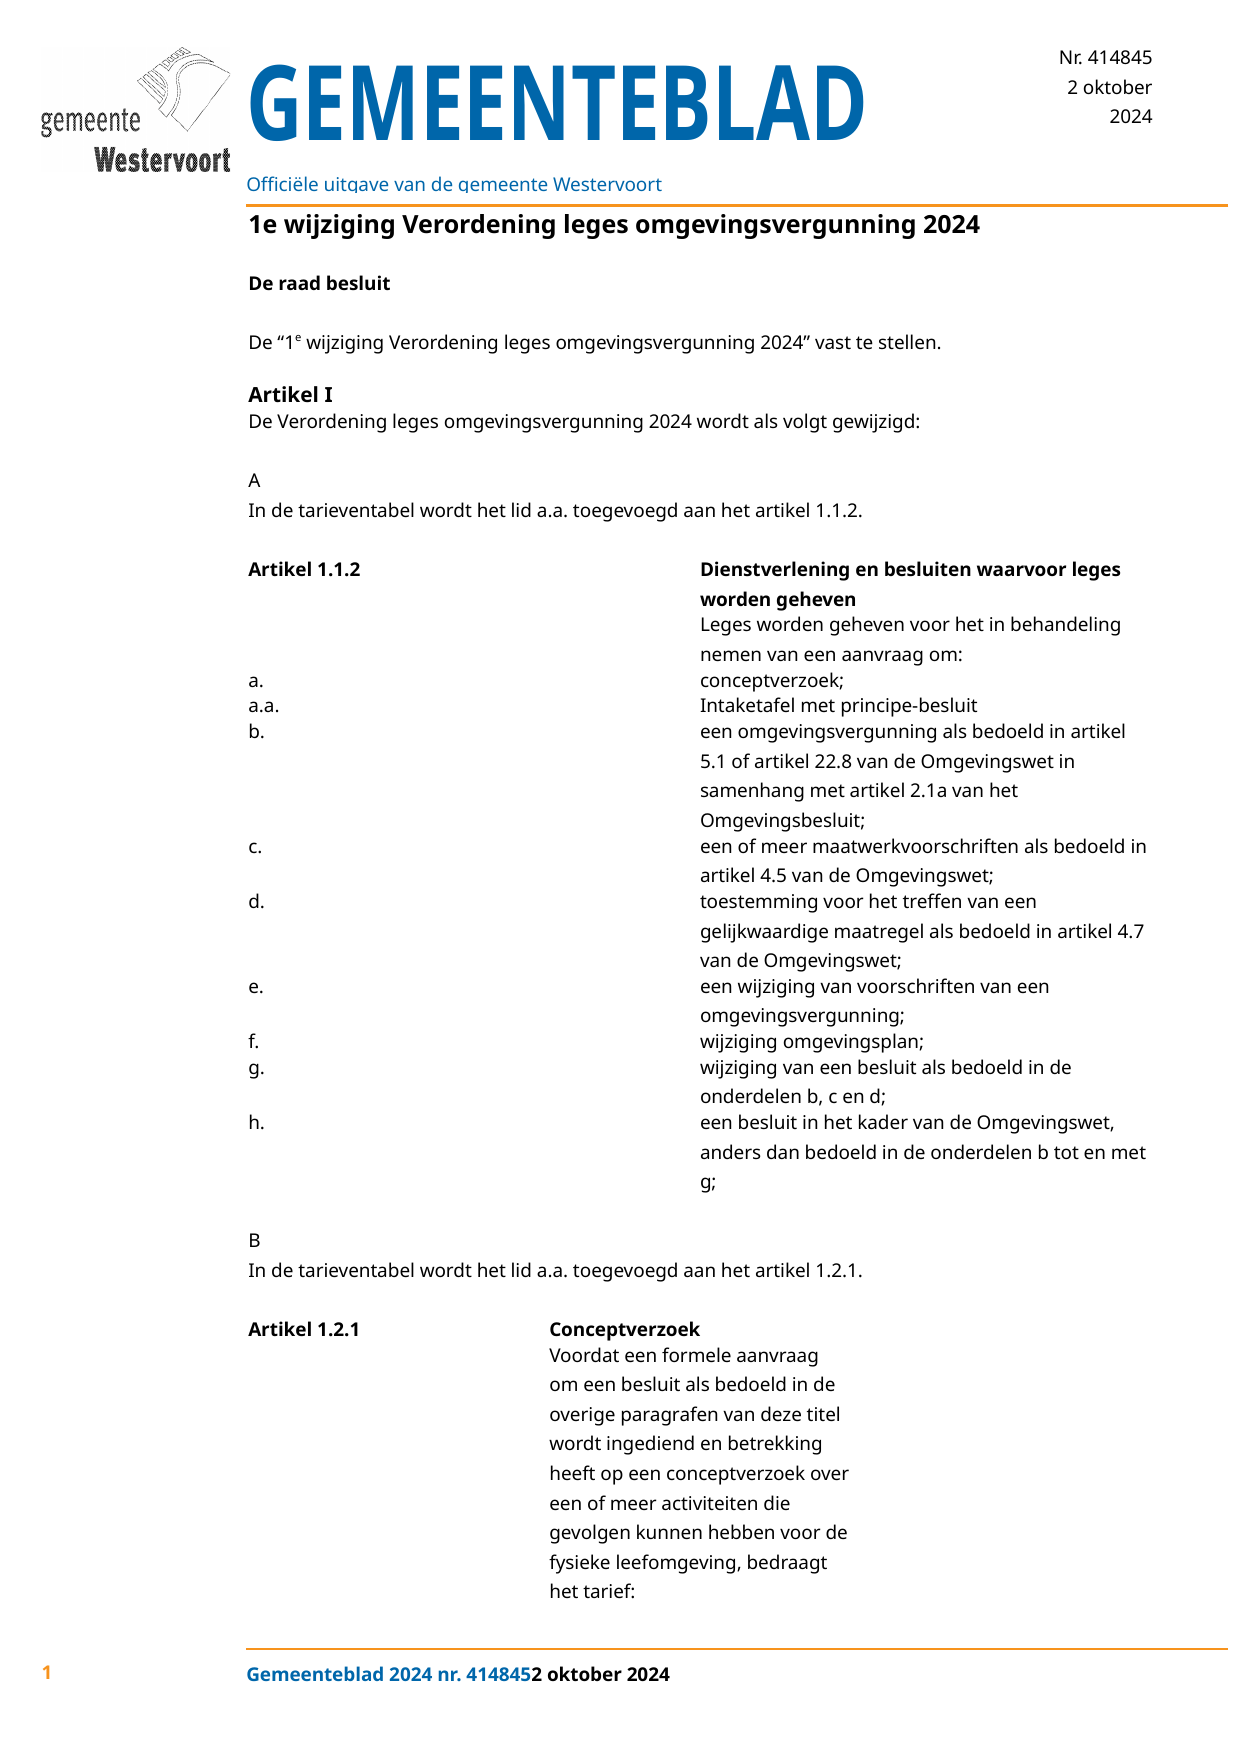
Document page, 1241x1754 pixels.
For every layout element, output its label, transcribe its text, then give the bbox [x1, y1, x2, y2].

table_header [850, 1316, 1152, 1342]
table_cell een omgevingsvergunning als bedoeld in artikel 5.1 of artikel 22.8 van de Omgevingswet in samenhang met artikel 2.1a van het Omgevingsbesluit; [700, 719, 1152, 833]
text Artikel I [248, 380, 1152, 408]
table_header Conceptverzoek [549, 1316, 850, 1342]
text 1e wijziging Verordening leges omgevingsvergunning 2024 [248, 207, 1152, 241]
text B [248, 1227, 1152, 1253]
table_cell f. [248, 1029, 700, 1054]
table_header Artikel 1.2.1 [248, 1316, 549, 1342]
text De Verordening leges omgevingsvergunning 2024 wordt als volgt gewijzigd: [248, 408, 1152, 434]
picture [41, 47, 231, 172]
table_cell [850, 1342, 1152, 1604]
table_header Artikel 1.1.2 [248, 556, 700, 612]
table_cell b. [248, 719, 700, 833]
text In de tarieventabel wordt het lid a.a. toegevoegd aan het artikel 1.1.2. [248, 497, 1152, 523]
table_cell a.a. [248, 693, 700, 718]
table_cell toestemming voor het treffen van een gelijkwaardige maatregel als bedoeld in artikel 4.7 van de Omgevingswet; [700, 888, 1152, 973]
table_cell Leges worden geheven voor het in behandeling nemen van een aanvraag om: [700, 612, 1152, 667]
table_cell Intaketafel met principe-besluit [700, 693, 1152, 718]
text De “1e wijziging Verordening leges omgevingsvergunning 2024” vast te stellen. [248, 329, 1152, 355]
table_header Dienstverlening en besluiten waarvoor leges worden geheven [700, 556, 1152, 612]
text In de tarieventabel wordt het lid a.a. toegevoegd aan het artikel 1.2.1. [248, 1257, 1152, 1282]
text De raad besluit [248, 270, 1152, 296]
table_cell [248, 1342, 549, 1604]
table_cell een wijziging van voorschriften van een omgevingsvergunning; [700, 973, 1152, 1028]
table_cell g. [248, 1054, 700, 1109]
text A [248, 467, 1152, 493]
table_cell e. [248, 973, 700, 1028]
table_cell een besluit in het kader van de Omgevingswet, anders dan bedoeld in de onderdelen b tot en met g; [700, 1110, 1152, 1194]
table_cell wijziging van een besluit als bedoeld in de onderdelen b, c en d; [700, 1054, 1152, 1109]
table_cell c. [248, 833, 700, 888]
table_cell [248, 612, 700, 667]
table_cell wijziging omgevingsplan; [700, 1029, 1152, 1054]
table_cell h. [248, 1110, 700, 1194]
table_cell d. [248, 888, 700, 973]
table_cell conceptverzoek; [700, 667, 1152, 693]
table_cell een of meer maatwerkvoorschriften als bedoeld in artikel 4.5 van de Omgevingswet; [700, 833, 1152, 888]
table_cell Voordat een formele aanvraag om een besluit als bedoeld in de overige paragrafen van deze titel wordt ingediend en betrekking heeft op een conceptverzoek over een of meer activiteiten die gevolgen kunnen hebben voor de fysieke leefomgeving, bedraagt het tarief: [549, 1342, 850, 1604]
table_cell a. [248, 667, 700, 693]
